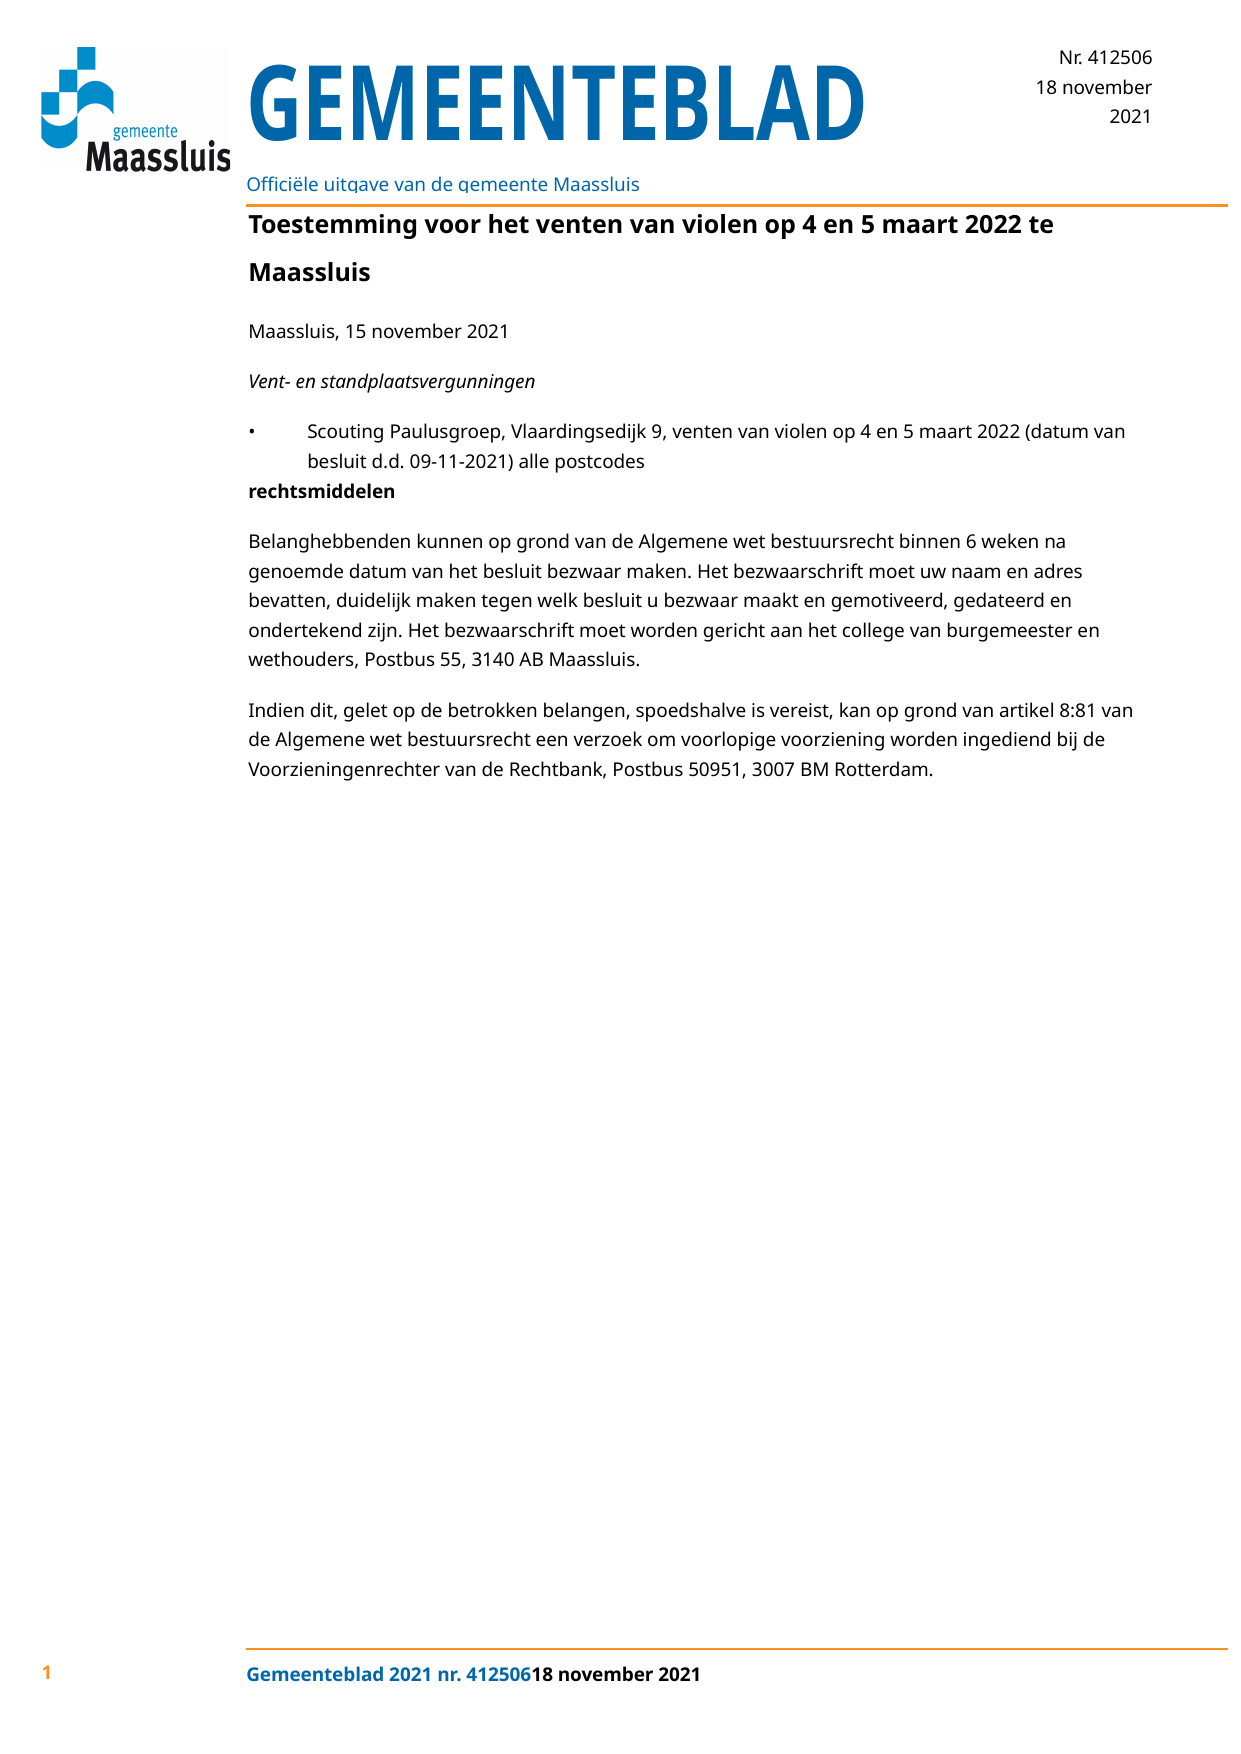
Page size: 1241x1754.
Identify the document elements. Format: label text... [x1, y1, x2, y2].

text Toestemming voor het venten van violen op 4 en 5 maart 2022 te Maassluis [248, 207, 1152, 288]
text Indien dit, gelet op de betrokken belangen, spoedshalve is vereist, kan op grond van artikel 8:81 van de Algemene wet bestuursrecht een verzoek om voorlopige voorziening worden ingediend bij de Voorzieningenrechter van de Rechtbank, Postbus 50951, 3007 BM Rotterdam. [248, 697, 1152, 782]
text Vent- en standplaatsvergunningen [248, 368, 1152, 394]
text Belanghebbenden kunnen op grond van de Algemene wet bestuursrecht binnen 6 weken na genoemde datum van het besluit bezwaar maken. Het bezwaarschrift moet uw naam en adres bevatten, duidelijk maken tegen welk besluit u bezwaar maakt en gemotiveerd, gedateerd en ondertekend zijn. Het bezwaarschrift moet worden gericht aan het college van burgemeester en wethouders, Postbus 55, 3140 AB Maassluis. [248, 528, 1152, 672]
list Scouting Paulusgroep, Vlaardingsedijk 9, venten van violen op 4 en 5 maart 2022 (datum van besluit d.d. 09-11-2021) alle postcodes [248, 419, 1152, 474]
text Maassluis, 15 november 2021 [248, 318, 1152, 344]
picture [41, 47, 77, 92]
picture [41, 47, 231, 172]
text rechtsmiddelen [248, 478, 1152, 504]
